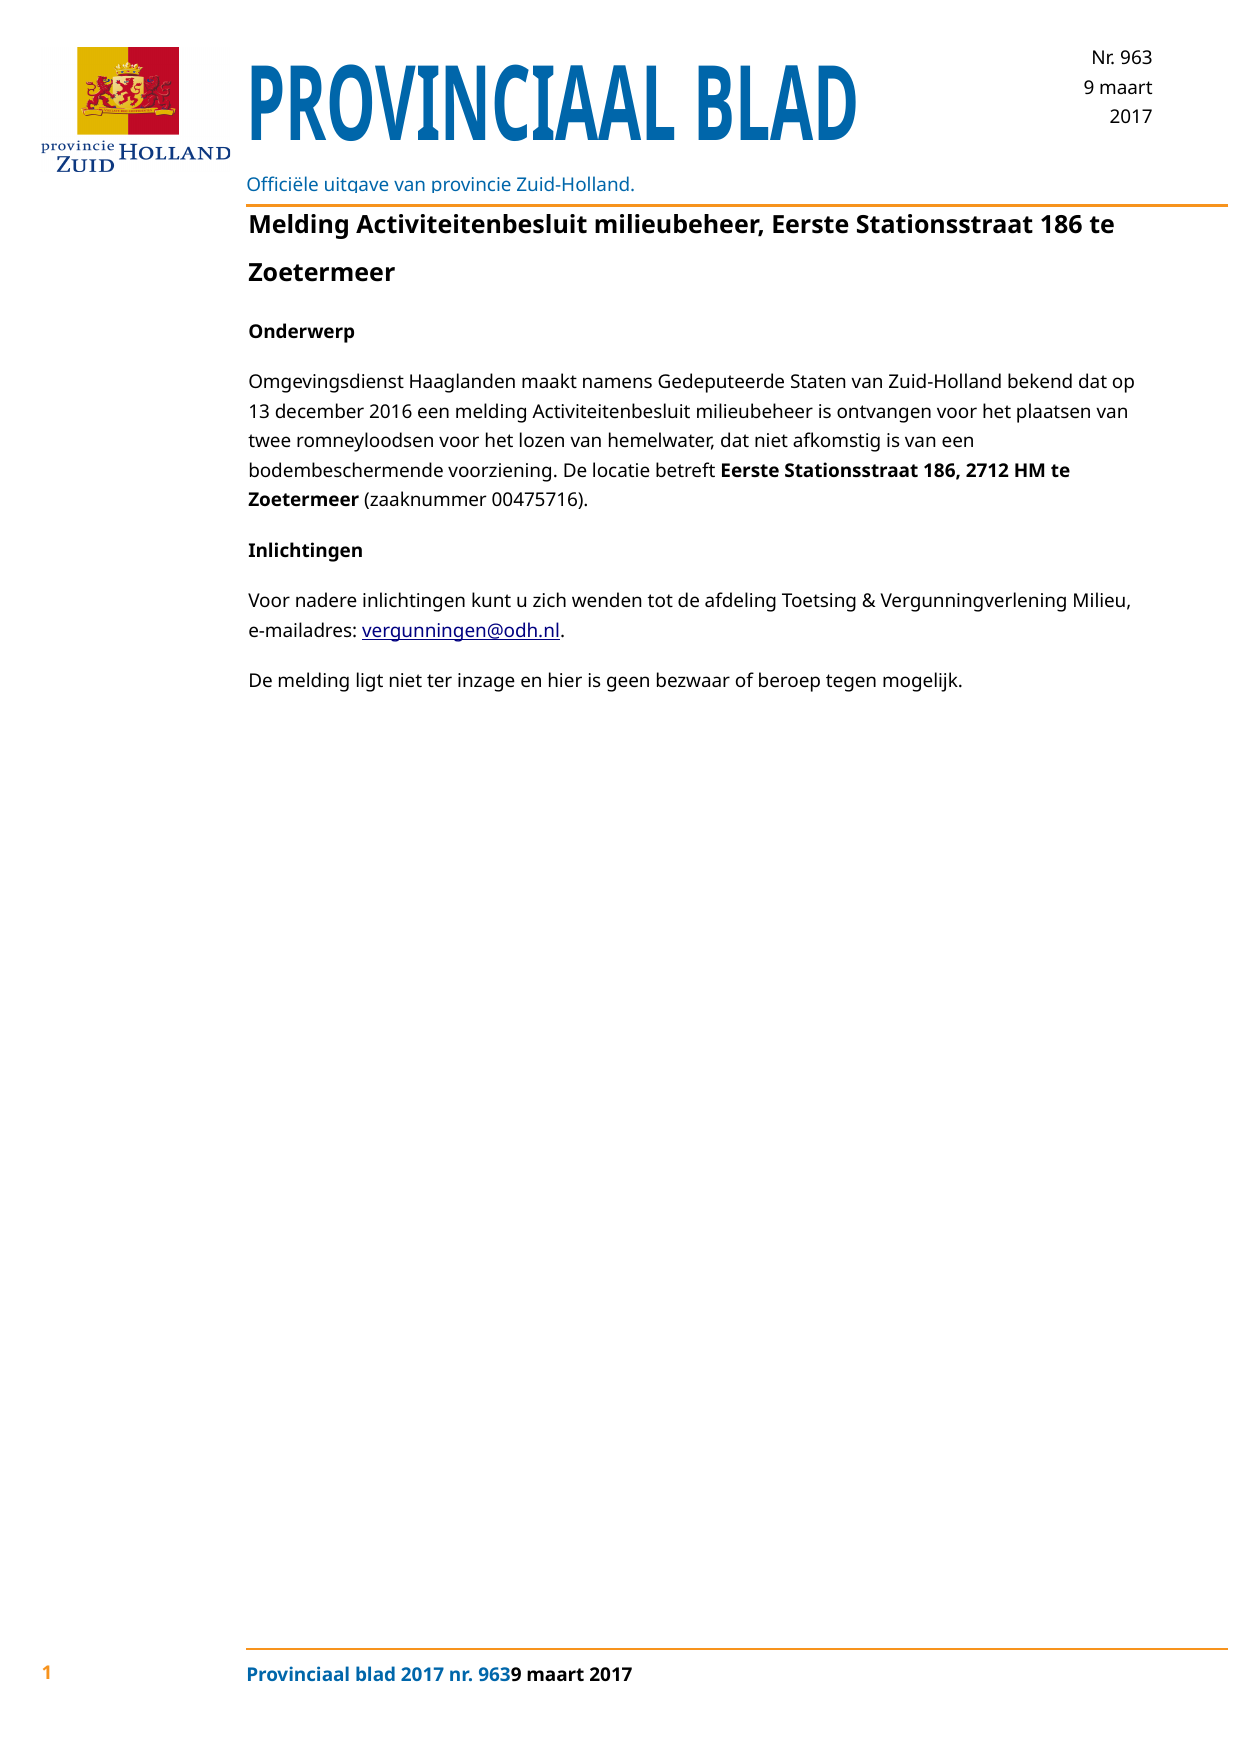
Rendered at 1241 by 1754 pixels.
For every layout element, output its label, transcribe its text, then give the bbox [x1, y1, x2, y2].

text Inlichtingen [248, 537, 1152, 563]
text Voor nadere inlichtingen kunt u zich wenden tot de afdeling Toetsing & Vergunningverlening Milieu, e-mailadres: vergunningen@odh.nl. [248, 587, 1152, 643]
text Melding Activiteitenbesluit milieubeheer, Eerste Stationsstraat 186 te Zoetermeer [248, 207, 1152, 288]
text De melding ligt niet ter inzage en hier is geen bezwaar of beroep tegen mogelijk. [248, 667, 1152, 693]
text Onderwerp [248, 318, 1152, 344]
text Omgevingsdienst Haaglanden maakt namens Gedeputeerde Staten van Zuid-Holland bekend dat op 13 december 2016 een melding Activiteitenbesluit milieubeheer is ontvangen voor het plaatsen van twee romneyloodsen voor het lozen van hemelwater, dat niet afkomstig is van een bodembeschermende voorziening. De locatie betreft Eerste Stationsstraat 186, 2712 HM te Zoetermeer (zaaknummer 00475716). [248, 368, 1152, 512]
picture [41, 47, 231, 172]
